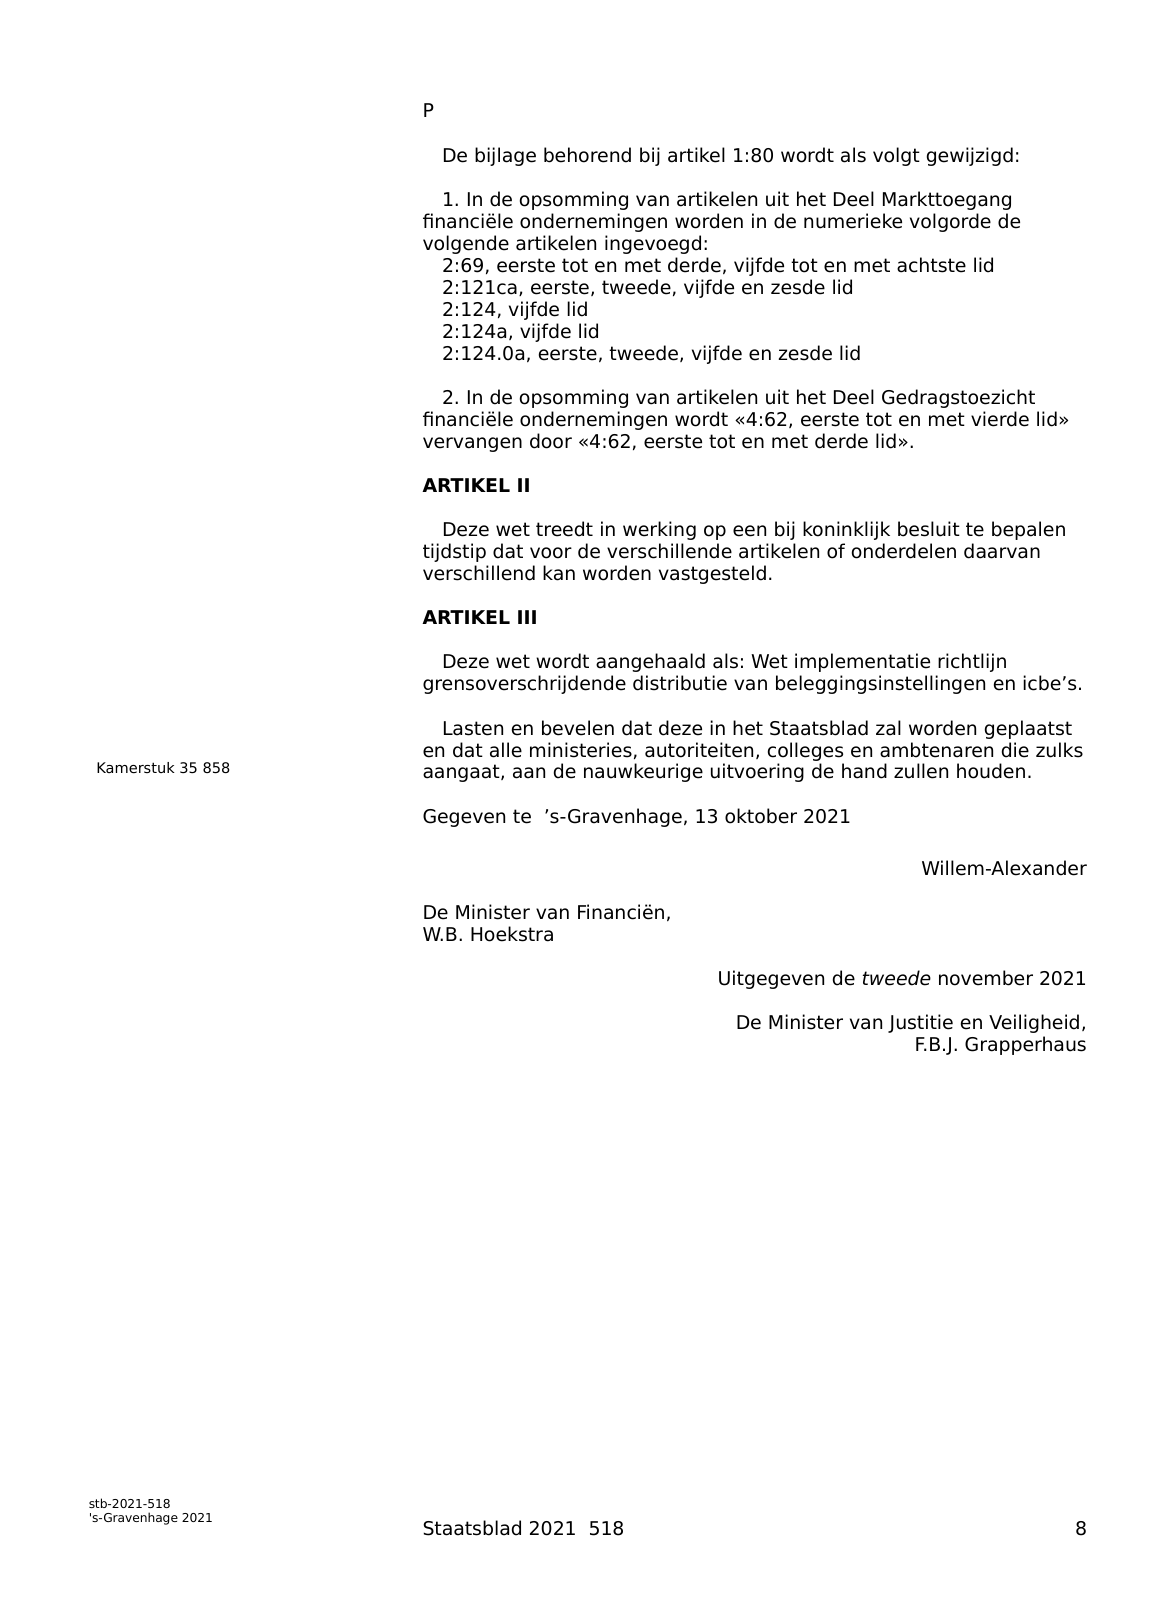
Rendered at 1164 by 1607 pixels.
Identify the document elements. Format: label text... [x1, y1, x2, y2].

text 2:124.0a, eerste, tweede, vijfde en zesde lid [422, 343, 1087, 364]
text 2:124, vijfde lid [422, 299, 1087, 321]
text P [422, 100, 1087, 122]
subtitle ARTIKEL III [422, 607, 1087, 629]
text 2:69, eerste tot en met derde, vijfde tot en met achtste lid [422, 255, 1087, 277]
text De bijlage behorend bij artikel 1:80 wordt als volgt gewijzigd: [422, 144, 1087, 167]
text 2:124a, vijfde lid [422, 321, 1087, 343]
text 1. In de opsomming van artikelen uit het Deel Markttoegang financiële ondernemingen worden in de numerieke volgorde de volgende artikelen ingevoegd: [422, 189, 1087, 255]
text Deze wet treedt in werking op een bij koninklijk besluit te bepalen tijdstip dat voor de verschillende artikelen of onderdelen daarvan verschillend kan worden vastgesteld. [422, 519, 1087, 585]
subtitle ARTIKEL II [422, 475, 1087, 497]
text 2:121ca, eerste, tweede, vijfde en zesde lid [422, 277, 1087, 299]
text Willem-Alexander [422, 858, 1087, 879]
text Uitgegeven de tweede november 2021 [422, 968, 1087, 990]
text 2. In de opsomming van artikelen uit het Deel Gedragstoezicht financiële ondernemingen wordt «4:62, eerste tot en met vierde lid» vervangen door «4:62, eerste tot en met derde lid». [422, 387, 1087, 453]
text Deze wet wordt aangehaald als: Wet implementatie richtlijn grensoverschrijdende distributie van beleggingsinstellingen en icbe’s. [422, 651, 1087, 695]
text Lasten en bevelen dat deze in het Staatsblad zal worden geplaatst en dat alle ministeries, autoriteiten, colleges en ambtenaren die zulks aangaat, aan de nauwkeurige uitvoering de hand zullen houden. [422, 717, 1087, 783]
text Kamerstuk 35 858 [77, 760, 396, 777]
text Gegeven te ’s-Gravenhage, 13 oktober 2021 [422, 806, 1087, 828]
text De Minister van Financiën, W.B. Hoekstra [422, 902, 1087, 946]
text stb-2021-518 [88, 1497, 323, 1511]
text 's-Gravenhage 2021 [88, 1511, 323, 1525]
text De Minister van Justitie en Veiligheid, F.B.J. Grapperhaus [422, 1012, 1087, 1056]
